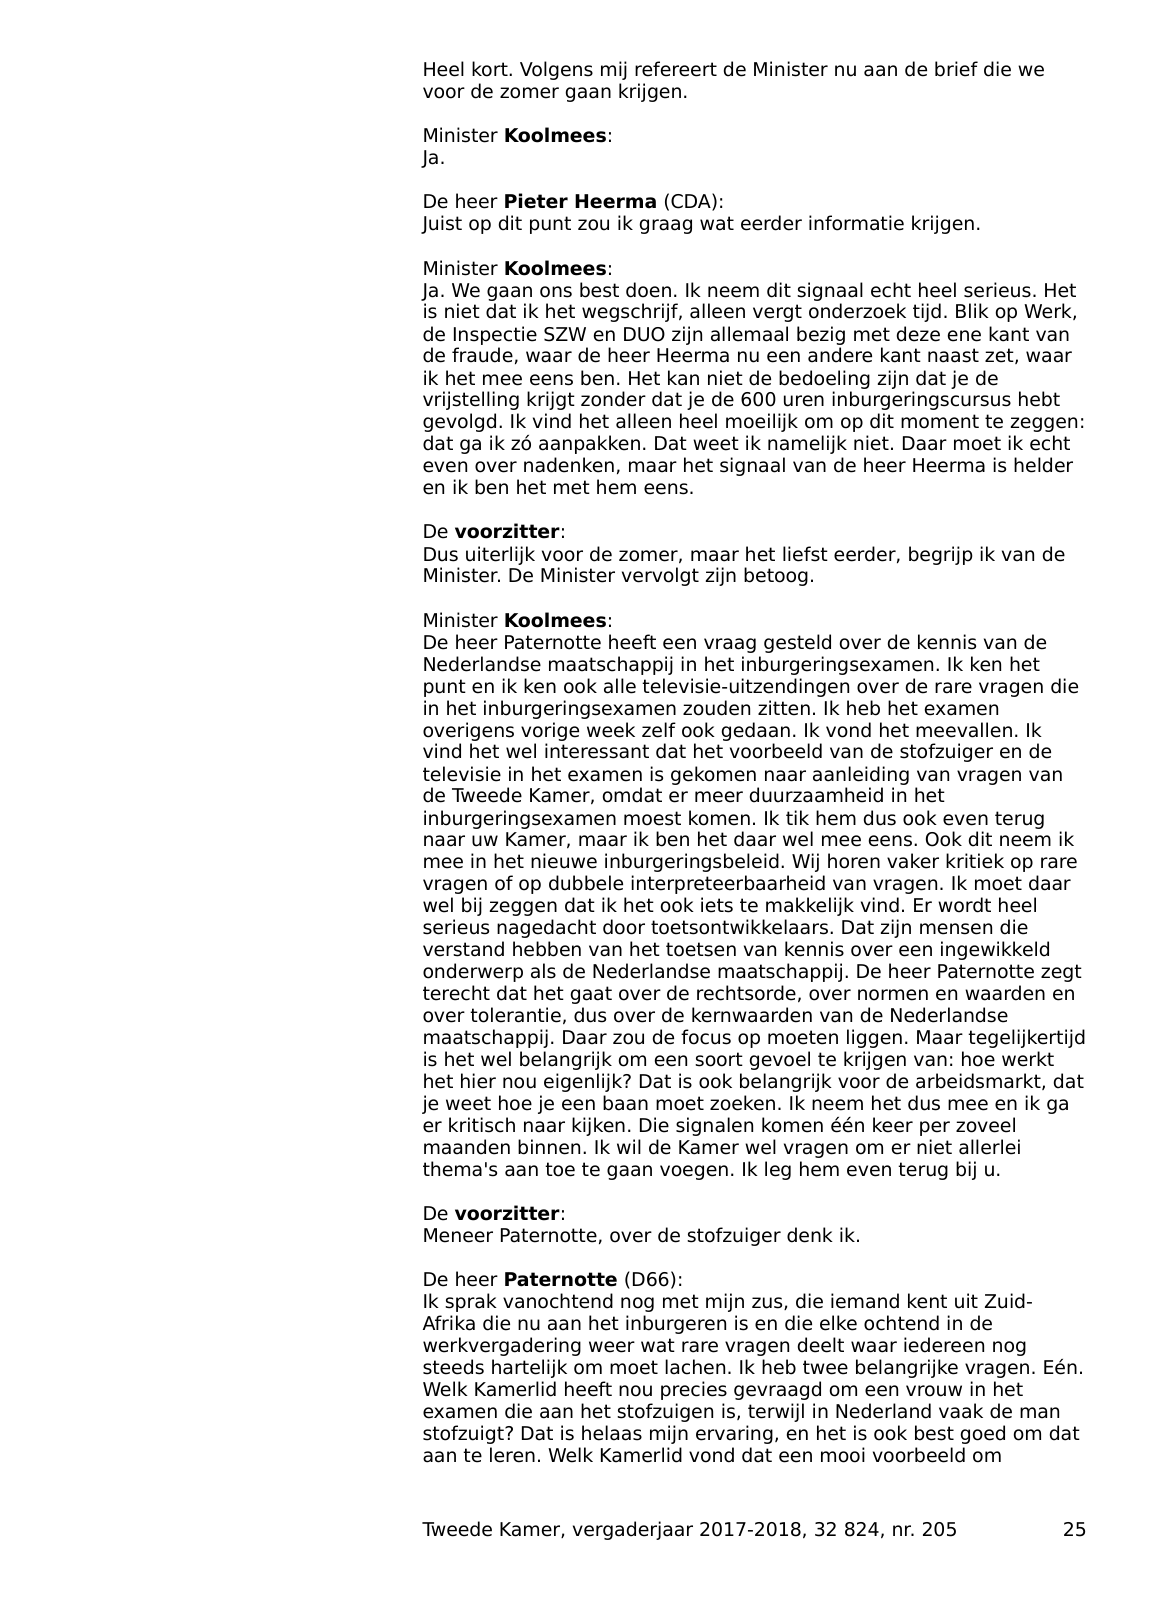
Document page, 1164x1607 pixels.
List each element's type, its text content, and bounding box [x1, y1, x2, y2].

text Minister Koolmees: [422, 257, 1087, 279]
text Heel kort. Volgens mij refereert de Minister nu aan de brief die we voor de zomer gaan krijgen. [422, 59, 1087, 103]
text Ja. We gaan ons best doen. Ik neem dit signaal echt heel serieus. Het is niet dat ik het wegschrijf, alleen vergt onderzoek tijd. Blik op Werk, de Inspectie SZW en DUO zijn allemaal bezig met deze ene kant van de fraude, waar de heer Heerma nu een andere kant naast zet, waar ik het mee eens ben. Het kan niet de bedoeling zijn dat je de vrijstelling krijgt zonder dat je de 600 uren inburgeringscursus hebt gevolgd. Ik vind het alleen heel moeilijk om op dit moment te zeggen: dat ga ik zó aanpakken. Dat weet ik namelijk niet. Daar moet ik echt even over nadenken, maar het signaal van de heer Heerma is helder en ik ben het met hem eens. [422, 279, 1087, 499]
text Meneer Paternotte, over de stofzuiger denk ik. [422, 1225, 1087, 1247]
text Minister Koolmees: [422, 609, 1087, 632]
text Minister Koolmees: [422, 125, 1087, 147]
text De heer Pieter Heerma (CDA): [422, 191, 1087, 213]
text De heer Paternotte heeft een vraag gesteld over de kennis van de Nederlandse maatschappij in het inburgeringsexamen. Ik ken het punt en ik ken ook alle televisie-uitzendingen over de rare vragen die in het inburgeringsexamen zouden zitten. Ik heb het examen overigens vorige week zelf ook gedaan. Ik vond het meevallen. Ik vind het wel interessant dat het voorbeeld van de stofzuiger en de televisie in het examen is gekomen naar aanleiding van vragen van de Tweede Kamer, omdat er meer duurzaamheid in het inburgeringsexamen moest komen. Ik tik hem dus ook even terug naar uw Kamer, maar ik ben het daar wel mee eens. Ook dit neem ik mee in het nieuwe inburgeringsbeleid. Wij horen vaker kritiek op rare vragen of op dubbele interpreteerbaarheid van vragen. Ik moet daar wel bij zeggen dat ik het ook iets te makkelijk vind. Er wordt heel serieus nagedacht door toetsontwikkelaars. Dat zijn mensen die verstand hebben van het toetsen van kennis over een ingewikkeld onderwerp als de Nederlandse maatschappij. De heer Paternotte zegt terecht dat het gaat over de rechtsorde, over normen en waarden en over tolerantie, dus over de kernwaarden van de Nederlandse maatschappij. Daar zou de focus op moeten liggen. Maar tegelijkertijd is het wel belangrijk om een soort gevoel te krijgen van: hoe werkt het hier nou eigenlijk? Dat is ook belangrijk voor de arbeidsmarkt, dat je weet hoe je een baan moet zoeken. Ik neem het dus mee en ik ga er kritisch naar kijken. Die signalen komen één keer per zoveel maanden binnen. Ik wil de Kamer wel vragen om er niet allerlei thema's aan toe te gaan voegen. Ik leg hem even terug bij u. [422, 632, 1087, 1181]
text De voorzitter: [422, 1203, 1087, 1225]
text De heer Paternotte (D66): [422, 1269, 1087, 1291]
text De voorzitter: [422, 521, 1087, 543]
text Ja. [422, 147, 1087, 169]
text Ik sprak vanochtend nog met mijn zus, die iemand kent uit Zuid-Afrika die nu aan het inburgeren is en die elke ochtend in de werkvergadering weer wat rare vragen deelt waar iedereen nog steeds hartelijk om moet lachen. Ik heb twee belangrijke vragen. Eén. Welk Kamerlid heeft nou precies gevraagd om een vrouw in het examen die aan het stofzuigen is, terwijl in Nederland vaak de man stofzuigt? Dat is helaas mijn ervaring, en het is ook best goed om dat aan te leren. Welk Kamerlid vond dat een mooi voorbeeld om [422, 1291, 1087, 1467]
text Juist op dit punt zou ik graag wat eerder informatie krijgen. [422, 213, 1087, 235]
text Dus uiterlijk voor de zomer, maar het liefst eerder, begrijp ik van de Minister. De Minister vervolgt zijn betoog. [422, 543, 1087, 587]
